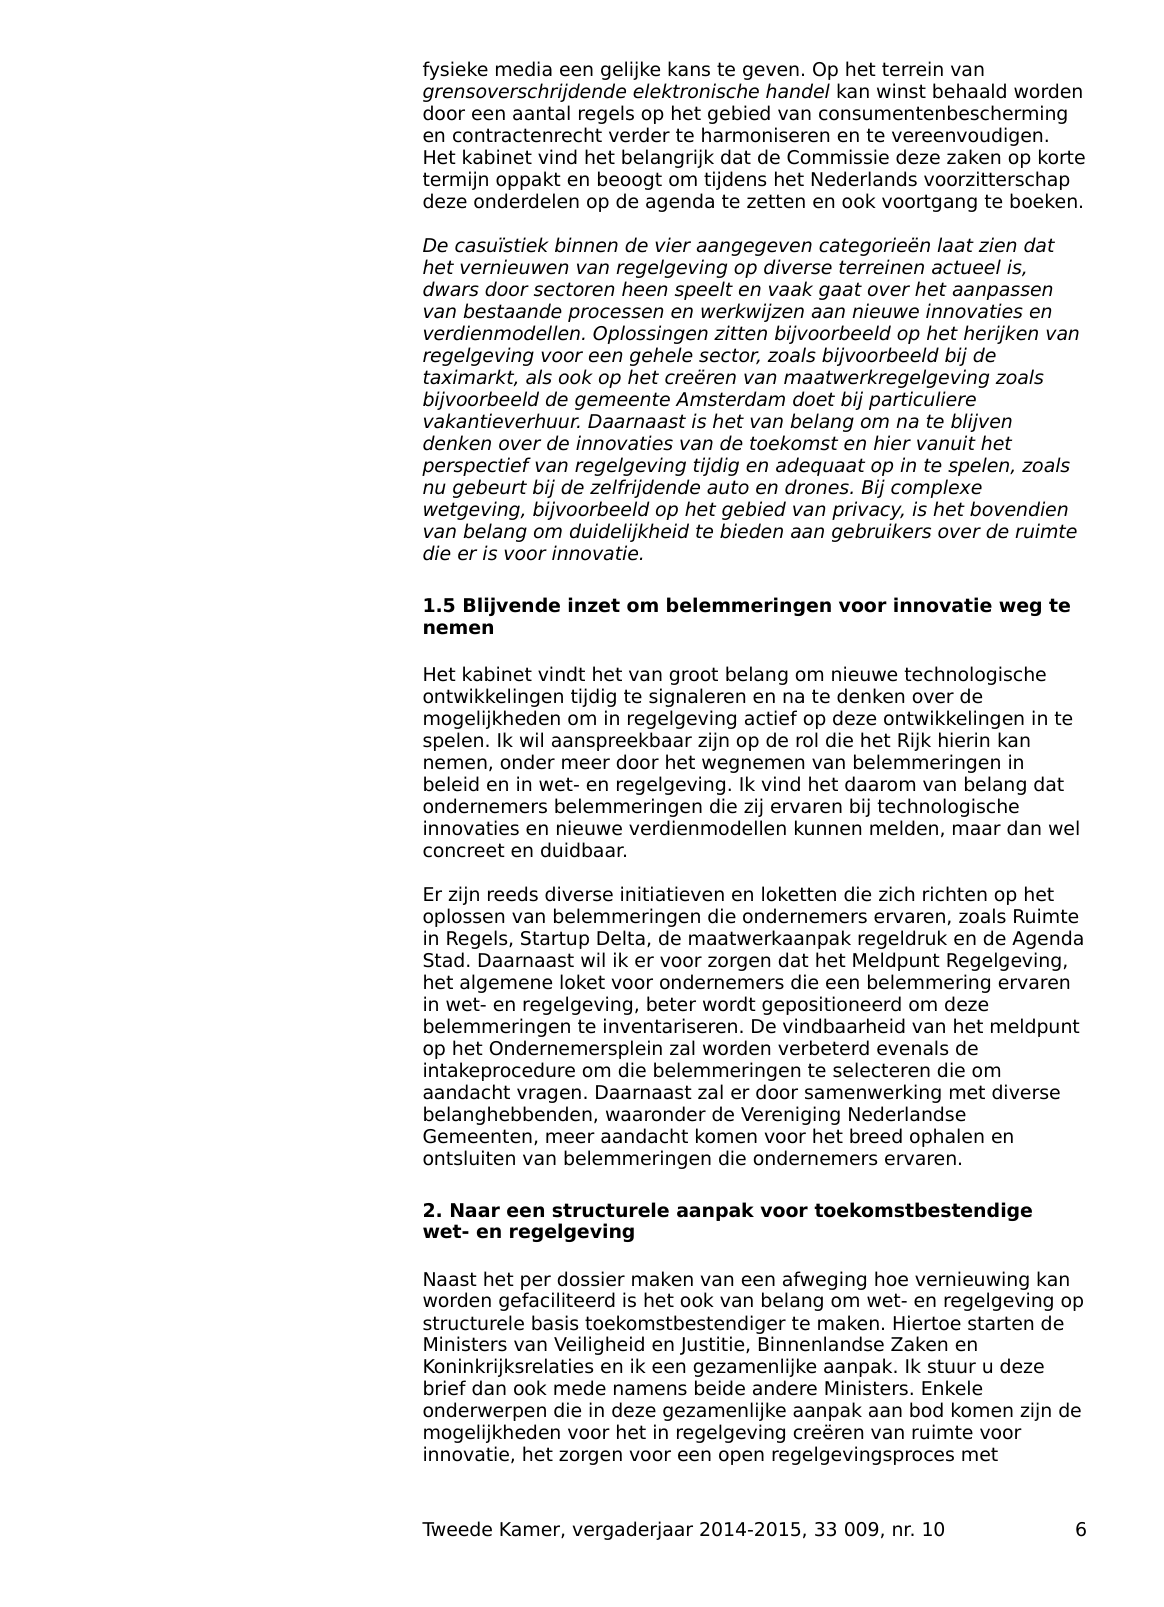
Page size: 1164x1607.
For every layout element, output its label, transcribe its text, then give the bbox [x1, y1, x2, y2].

text De casuïstiek binnen de vier aangegeven categorieën laat zien dat het vernieuwen van regelgeving op diverse terreinen actueel is, dwars door sectoren heen speelt en vaak gaat over het aanpassen van bestaande processen en werkwijzen aan nieuwe innovaties en verdienmodellen. Oplossingen zitten bijvoorbeeld op het herijken van regelgeving voor een gehele sector, zoals bijvoorbeeld bij de taximarkt, als ook op het creëren van maatwerkregelgeving zoals bijvoorbeeld de gemeente Amsterdam doet bij particuliere vakantieverhuur. Daarnaast is het van belang om na te blijven denken over de innovaties van de toekomst en hier vanuit het perspectief van regelgeving tijdig en adequaat op in te spelen, zoals nu gebeurt bij de zelfrijdende auto en drones. Bij complexe wetgeving, bijvoorbeeld op het gebied van privacy, is het bovendien van belang om duidelijkheid te bieden aan gebruikers over de ruimte die er is voor innovatie. [422, 235, 1087, 565]
text Naast het per dossier maken van een afweging hoe vernieuwing kan worden gefaciliteerd is het ook van belang om wet- en regelgeving op structurele basis toekomstbestendiger te maken. Hiertoe starten de Ministers van Veiligheid en Justitie, Binnenlandse Zaken en Koninkrijksrelaties en ik een gezamenlijke aanpak. Ik stuur u deze brief dan ook mede namens beide andere Ministers. Enkele onderwerpen die in deze gezamenlijke aanpak aan bod komen zijn de mogelijkheden voor het in regelgeving creëren van ruimte voor innovatie, het zorgen voor een open regelgevingsproces met [422, 1268, 1087, 1466]
subtitle 1.5 Blijvende inzet om belemmeringen voor innovatie weg te nemen [422, 595, 1087, 639]
text fysieke media een gelijke kans te geven. Op het terrein van grensoverschrijdende elektronische handel kan winst behaald worden door een aantal regels op het gebied van consumentenbescherming en contractenrecht verder te harmoniseren en te vereenvoudigen. Het kabinet vind het belangrijk dat de Commissie deze zaken op korte termijn oppakt en beoogt om tijdens het Nederlands voorzitterschap deze onderdelen op de agenda te zetten en ook voortgang te boeken. [422, 59, 1087, 213]
subtitle 2. Naar een structurele aanpak voor toekomstbestendige wet- en regelgeving [422, 1199, 1087, 1243]
text Er zijn reeds diverse initiatieven en loketten die zich richten op het oplossen van belemmeringen die ondernemers ervaren, zoals Ruimte in Regels, Startup Delta, de maatwerkaanpak regeldruk en de Agenda Stad. Daarnaast wil ik er voor zorgen dat het Meldpunt Regelgeving, het algemene loket voor ondernemers die een belemmering ervaren in wet- en regelgeving, beter wordt gepositioneerd om deze belemmeringen te inventariseren. De vindbaarheid van het meldpunt op het Ondernemersplein zal worden verbeterd evenals de intakeprocedure om die belemmeringen te selecteren die om aandacht vragen. Daarnaast zal er door samenwerking met diverse belanghebbenden, waaronder de Vereniging Nederlandse Gemeenten, meer aandacht komen voor het breed ophalen en ontsluiten van belemmeringen die ondernemers ervaren. [422, 884, 1087, 1169]
text Het kabinet vindt het van groot belang om nieuwe technologische ontwikkelingen tijdig te signaleren en na te denken over de mogelijkheden om in regelgeving actief op deze ontwikkelingen in te spelen. Ik wil aanspreekbaar zijn op de rol die het Rijk hierin kan nemen, onder meer door het wegnemen van belemmeringen in beleid en in wet- en regelgeving. Ik vind het daarom van belang dat ondernemers belemmeringen die zij ervaren bij technologische innovaties en nieuwe verdienmodellen kunnen melden, maar dan wel concreet en duidbaar. [422, 664, 1087, 862]
